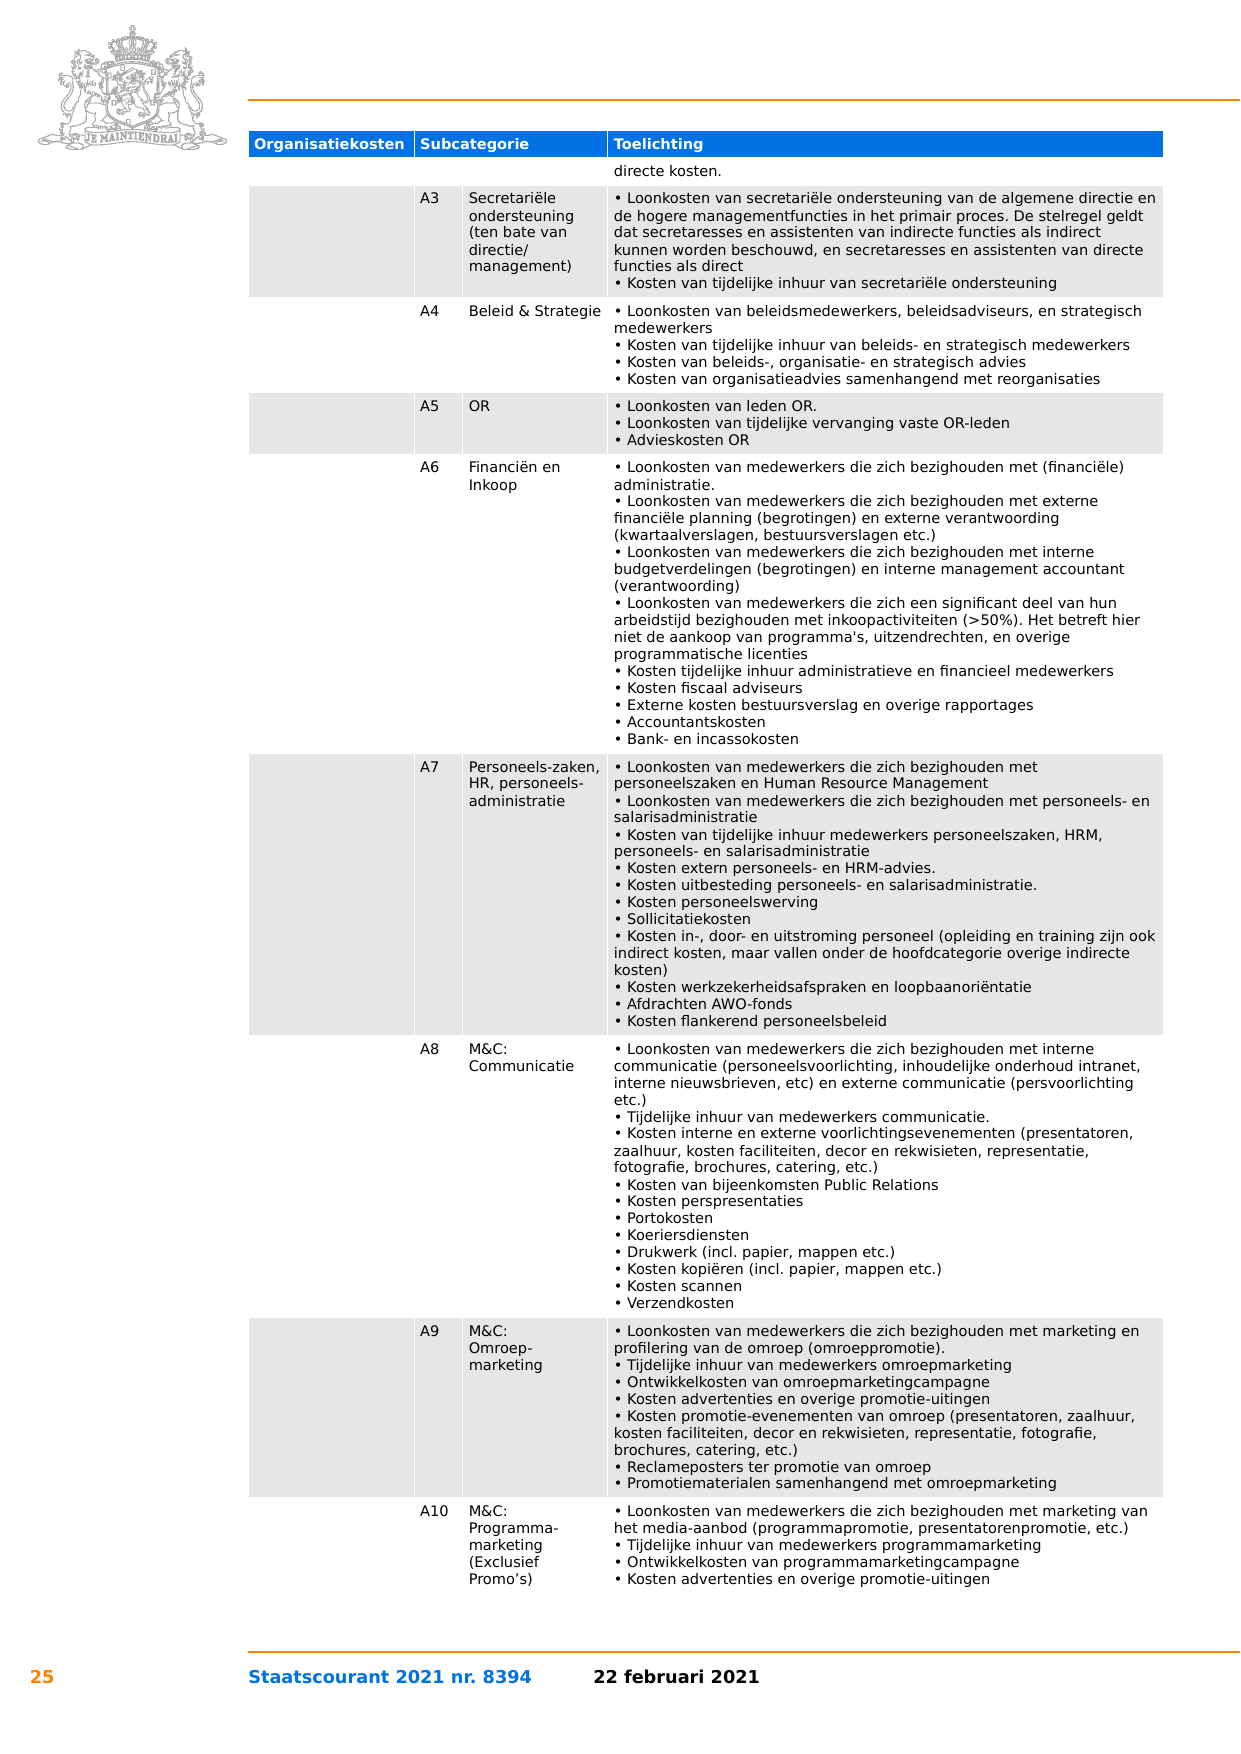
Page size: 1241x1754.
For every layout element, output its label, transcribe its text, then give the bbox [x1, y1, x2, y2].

table_cell Financiën en Inkoop [463, 455, 607, 753]
table_cell [249, 455, 414, 753]
picture [38, 25, 227, 150]
table_cell [249, 158, 414, 185]
table_cell [415, 158, 462, 185]
table_cell • Loonkosten van medewerkers die zich bezighouden met marketing van het media-aanbod (programmapromotie, presentatorenpromotie, etc.) • Tijdelijke inhuur van medewerkers programmamarketing • Ontwikkelkosten van programmamarketingcampagne • Kosten advertenties en overige promotie-uitingen [608, 1498, 1163, 1592]
table_cell Secretariële ondersteuning (ten bate van directie/ management) [463, 186, 607, 297]
table_cell [249, 298, 414, 392]
table_cell [249, 1036, 414, 1317]
table_cell [249, 754, 414, 1035]
table_cell [249, 186, 414, 297]
table_cell [249, 1318, 414, 1497]
table_cell A10 [415, 1498, 462, 1592]
table_cell • Loonkosten van medewerkers die zich bezighouden met interne communicatie (personeelsvoorlichting, inhoudelijke onderhoud intranet, interne nieuwsbrieven, etc) en externe communicatie (persvoorlichting etc.) • Tijdelijke inhuur van medewerkers communicatie. • Kosten interne en externe voorlichtingsevenementen (presentatoren, zaalhuur, kosten faciliteiten, decor en rekwisieten, representatie, fotografie, brochures, catering, etc.) • Kosten van bijeenkomsten Public Relations • Kosten perspresentaties • Portokosten • Koeriersdiensten • Drukwerk (incl. papier, mappen etc.) • Kosten kopiëren (incl. papier, mappen etc.) • Kosten scannen • Verzendkosten [608, 1036, 1163, 1317]
table_cell A8 [415, 1036, 462, 1317]
table_header Subcategorie [415, 131, 607, 157]
table_cell A7 [415, 754, 462, 1035]
table_cell A3 [415, 186, 462, 297]
table_cell A9 [415, 1318, 462, 1497]
table_cell • Loonkosten van leden OR. • Loonkosten van tijdelijke vervanging vaste OR-leden • Advieskosten OR [608, 393, 1163, 454]
table_cell A6 [415, 455, 462, 753]
table_cell Personeels-zaken, HR, personeels-administratie [463, 754, 607, 1035]
table_cell Beleid & Strategie [463, 298, 607, 392]
table_cell M&C: Programma-marketing (Exclusief Promo’s) [463, 1498, 607, 1592]
table_header Organisatiekosten [249, 131, 414, 157]
table_cell A4 [415, 298, 462, 392]
table_cell • Loonkosten van medewerkers die zich bezighouden met (financiële) administratie. • Loonkosten van medewerkers die zich bezighouden met externe financiële planning (begrotingen) en externe verantwoording (kwartaalverslagen, bestuursverslagen etc.) • Loonkosten van medewerkers die zich bezighouden met interne budgetverdelingen (begrotingen) en interne management accountant (verantwoording) • Loonkosten van medewerkers die zich een significant deel van hun arbeidstijd bezighouden met inkoopactiviteiten (>50%). Het betreft hier niet de aankoop van programma's, uitzendrechten, en overige programmatische licenties • Kosten tijdelijke inhuur administratieve en financieel medewerkers • Kosten fiscaal adviseurs • Externe kosten bestuursverslag en overige rapportages • Accountantskosten • Bank- en incassokosten [608, 455, 1163, 753]
table_cell • Loonkosten van medewerkers die zich bezighouden met marketing en profilering van de omroep (omroeppromotie). • Tijdelijke inhuur van medewerkers omroepmarketing • Ontwikkelkosten van omroepmarketingcampagne • Kosten advertenties en overige promotie-uitingen • Kosten promotie-evenementen van omroep (presentatoren, zaalhuur, kosten faciliteiten, decor en rekwisieten, representatie, fotografie, brochures, catering, etc.) • Reclameposters ter promotie van omroep • Promotiematerialen samenhangend met omroepmarketing [608, 1318, 1163, 1497]
table_cell M&C: Omroep-marketing [463, 1318, 607, 1497]
table_cell M&C: Communicatie [463, 1036, 607, 1317]
table_cell directe kosten. [608, 158, 1163, 185]
table_cell [249, 393, 414, 454]
table_cell [463, 158, 607, 185]
table_cell OR [463, 393, 607, 454]
table_cell • Loonkosten van beleidsmedewerkers, beleidsadviseurs, en strategisch medewerkers • Kosten van tijdelijke inhuur van beleids- en strategisch medewerkers • Kosten van beleids-, organisatie- en strategisch advies • Kosten van organisatieadvies samenhangend met reorganisaties [608, 298, 1163, 392]
table_cell • Loonkosten van medewerkers die zich bezighouden met personeelszaken en Human Resource Management • Loonkosten van medewerkers die zich bezighouden met personeels- en salarisadministratie • Kosten van tijdelijke inhuur medewerkers personeelszaken, HRM, personeels- en salarisadministratie • Kosten extern personeels- en HRM-advies. • Kosten uitbesteding personeels- en salarisadministratie. • Kosten personeelswerving • Sollicitatiekosten • Kosten in-, door- en uitstroming personeel (opleiding en training zijn ook indirect kosten, maar vallen onder de hoofdcategorie overige indirecte kosten) • Kosten werkzekerheidsafspraken en loopbaanoriëntatie • Afdrachten AWO-fonds • Kosten flankerend personeelsbeleid [608, 754, 1163, 1035]
table_cell A5 [415, 393, 462, 454]
table_cell [249, 1498, 414, 1592]
table_header Toelichting [608, 131, 1163, 157]
table_cell • Loonkosten van secretariële ondersteuning van de algemene directie en de hogere managementfuncties in het primair proces. De stelregel geldt dat secretaresses en assistenten van indirecte functies als indirect kunnen worden beschouwd, en secretaresses en assistenten van directe functies als direct • Kosten van tijdelijke inhuur van secretariële ondersteuning [608, 186, 1163, 297]
